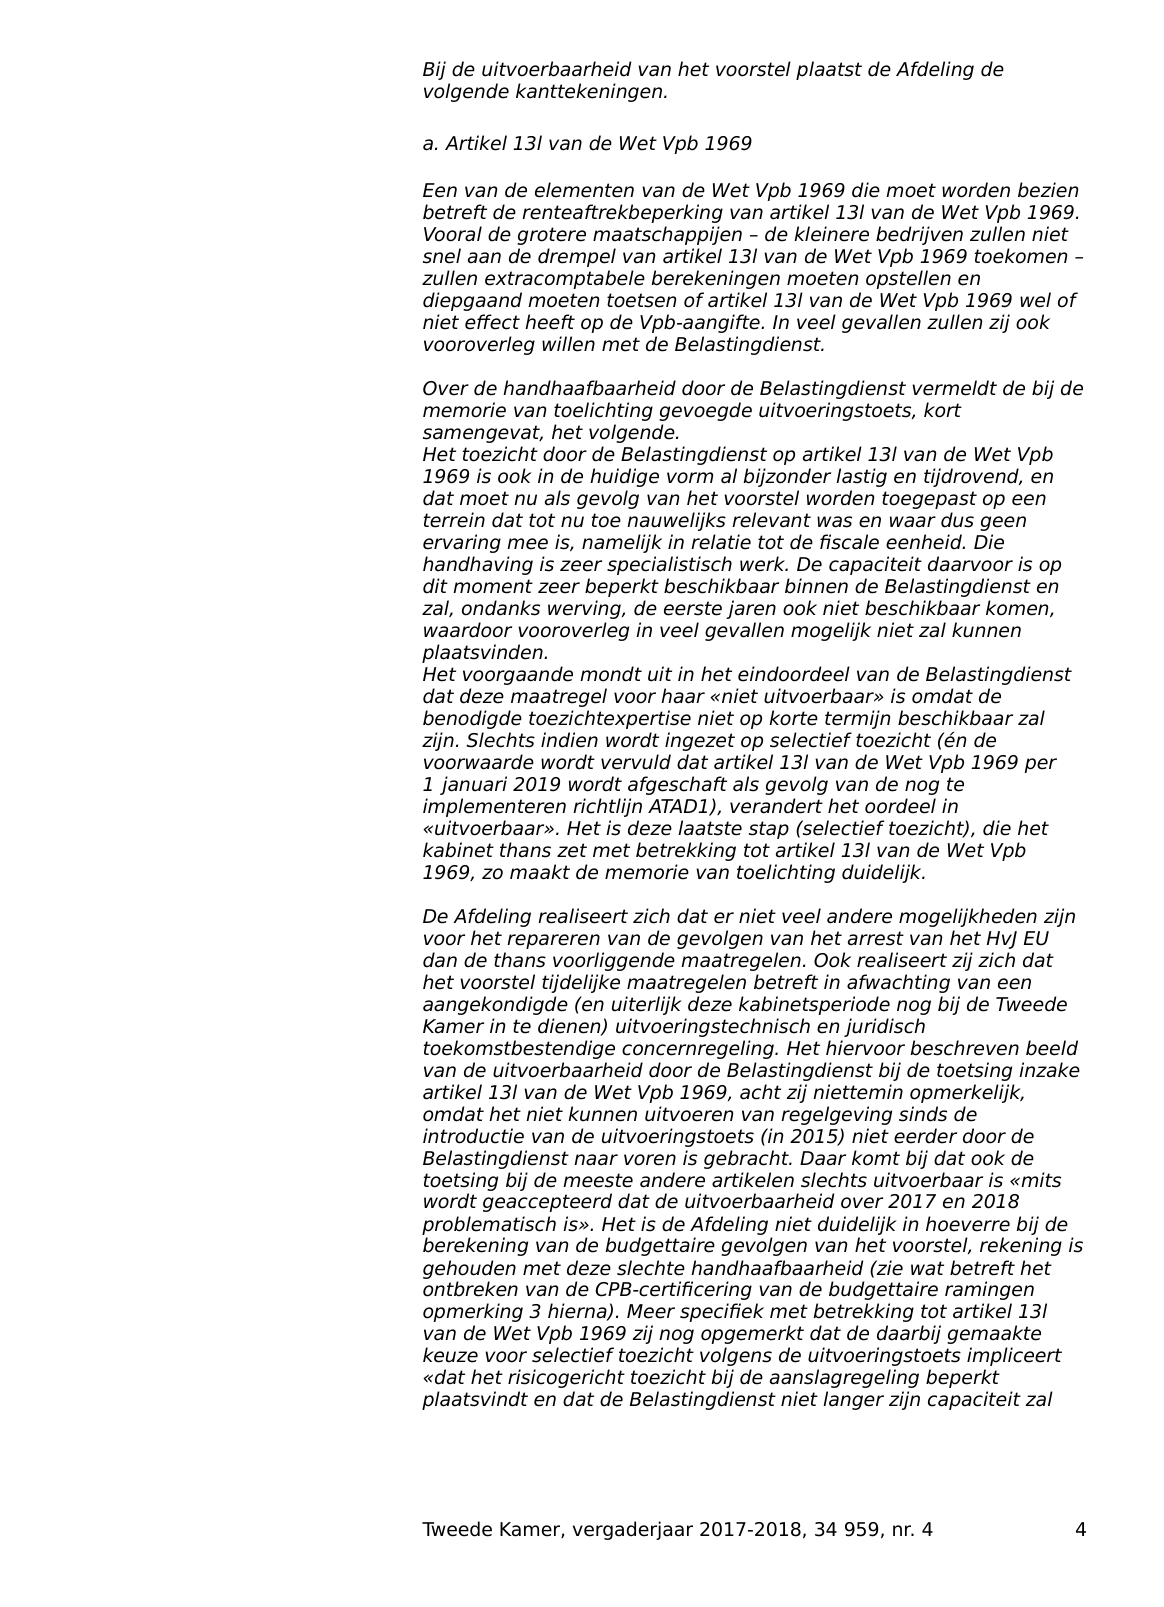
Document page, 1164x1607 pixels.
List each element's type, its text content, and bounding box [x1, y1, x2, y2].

text Over de handhaafbaarheid door de Belastingdienst vermeldt de bij de memorie van toelichting gevoegde uitvoeringstoets, kort samengevat, het volgende. [422, 378, 1087, 444]
text Het toezicht door de Belastingdienst op artikel 13l van de Wet Vpb 1969 is ook in de huidige vorm al bijzonder lastig en tijdrovend, en dat moet nu als gevolg van het voorstel worden toegepast op een terrein dat tot nu toe nauwelijks relevant was en waar dus geen ervaring mee is, namelijk in relatie tot de fiscale eenheid. Die handhaving is zeer specialistisch werk. De capaciteit daarvoor is op dit moment zeer beperkt beschikbaar binnen de Belastingdienst en zal, ondanks werving, de eerste jaren ook niet beschikbaar komen, waardoor vooroverleg in veel gevallen mogelijk niet zal kunnen plaatsvinden. [422, 444, 1087, 664]
text Een van de elementen van de Wet Vpb 1969 die moet worden bezien betreft de renteaftrekbeperking van artikel 13l van de Wet Vpb 1969. Vooral de grotere maatschappijen – de kleinere bedrijven zullen niet snel aan de drempel van artikel 13l van de Wet Vpb 1969 toekomen – zullen extracomptabele berekeningen moeten opstellen en diepgaand moeten toetsen of artikel 13l van de Wet Vpb 1969 wel of niet effect heeft op de Vpb-aangifte. In veel gevallen zullen zij ook vooroverleg willen met de Belastingdienst. [422, 180, 1087, 356]
text Bij de uitvoerbaarheid van het voorstel plaatst de Afdeling de volgende kanttekeningen. [422, 59, 1087, 103]
text De Afdeling realiseert zich dat er niet veel andere mogelijkheden zijn voor het repareren van de gevolgen van het arrest van het HvJ EU dan de thans voorliggende maatregelen. Ook realiseert zij zich dat het voorstel tijdelijke maatregelen betreft in afwachting van een aangekondigde (en uiterlijk deze kabinetsperiode nog bij de Tweede Kamer in te dienen) uitvoeringstechnisch en juridisch toekomstbestendige concernregeling. Het hiervoor beschreven beeld van de uitvoerbaarheid door de Belastingdienst bij de toetsing inzake artikel 13l van de Wet Vpb 1969, acht zij niettemin opmerkelijk, omdat het niet kunnen uitvoeren van regelgeving sinds de introductie van de uitvoeringstoets (in 2015) niet eerder door de Belastingdienst naar voren is gebracht. Daar komt bij dat ook de toetsing bij de meeste andere artikelen slechts uitvoerbaar is «mits wordt geaccepteerd dat de uitvoerbaarheid over 2017 en 2018 problematisch is». Het is de Afdeling niet duidelijk in hoeverre bij de berekening van de budgettaire gevolgen van het voorstel, rekening is gehouden met deze slechte handhaafbaarheid (zie wat betreft het ontbreken van de CPB-certificering van de budgettaire ramingen opmerking 3 hierna). Meer specifiek met betrekking tot artikel 13l van de Wet Vpb 1969 zij nog opgemerkt dat de daarbij gemaakte keuze voor selectief toezicht volgens de uitvoeringstoets impliceert «dat het risicogericht toezicht bij de aanslagregeling beperkt plaatsvindt en dat de Belastingdienst niet langer zijn capaciteit zal [422, 906, 1087, 1411]
subtitle a. Artikel 13l van de Wet Vpb 1969 [422, 133, 1087, 155]
text Het voorgaande mondt uit in het eindoordeel van de Belastingdienst dat deze maatregel voor haar «niet uitvoerbaar» is omdat de benodigde toezichtexpertise niet op korte termijn beschikbaar zal zijn. Slechts indien wordt ingezet op selectief toezicht (én de voorwaarde wordt vervuld dat artikel 13l van de Wet Vpb 1969 per 1 januari 2019 wordt afgeschaft als gevolg van de nog te implementeren richtlijn ATAD1), verandert het oordeel in «uitvoerbaar». Het is deze laatste stap (selectief toezicht), die het kabinet thans zet met betrekking tot artikel 13l van de Wet Vpb 1969, zo maakt de memorie van toelichting duidelijk. [422, 664, 1087, 883]
